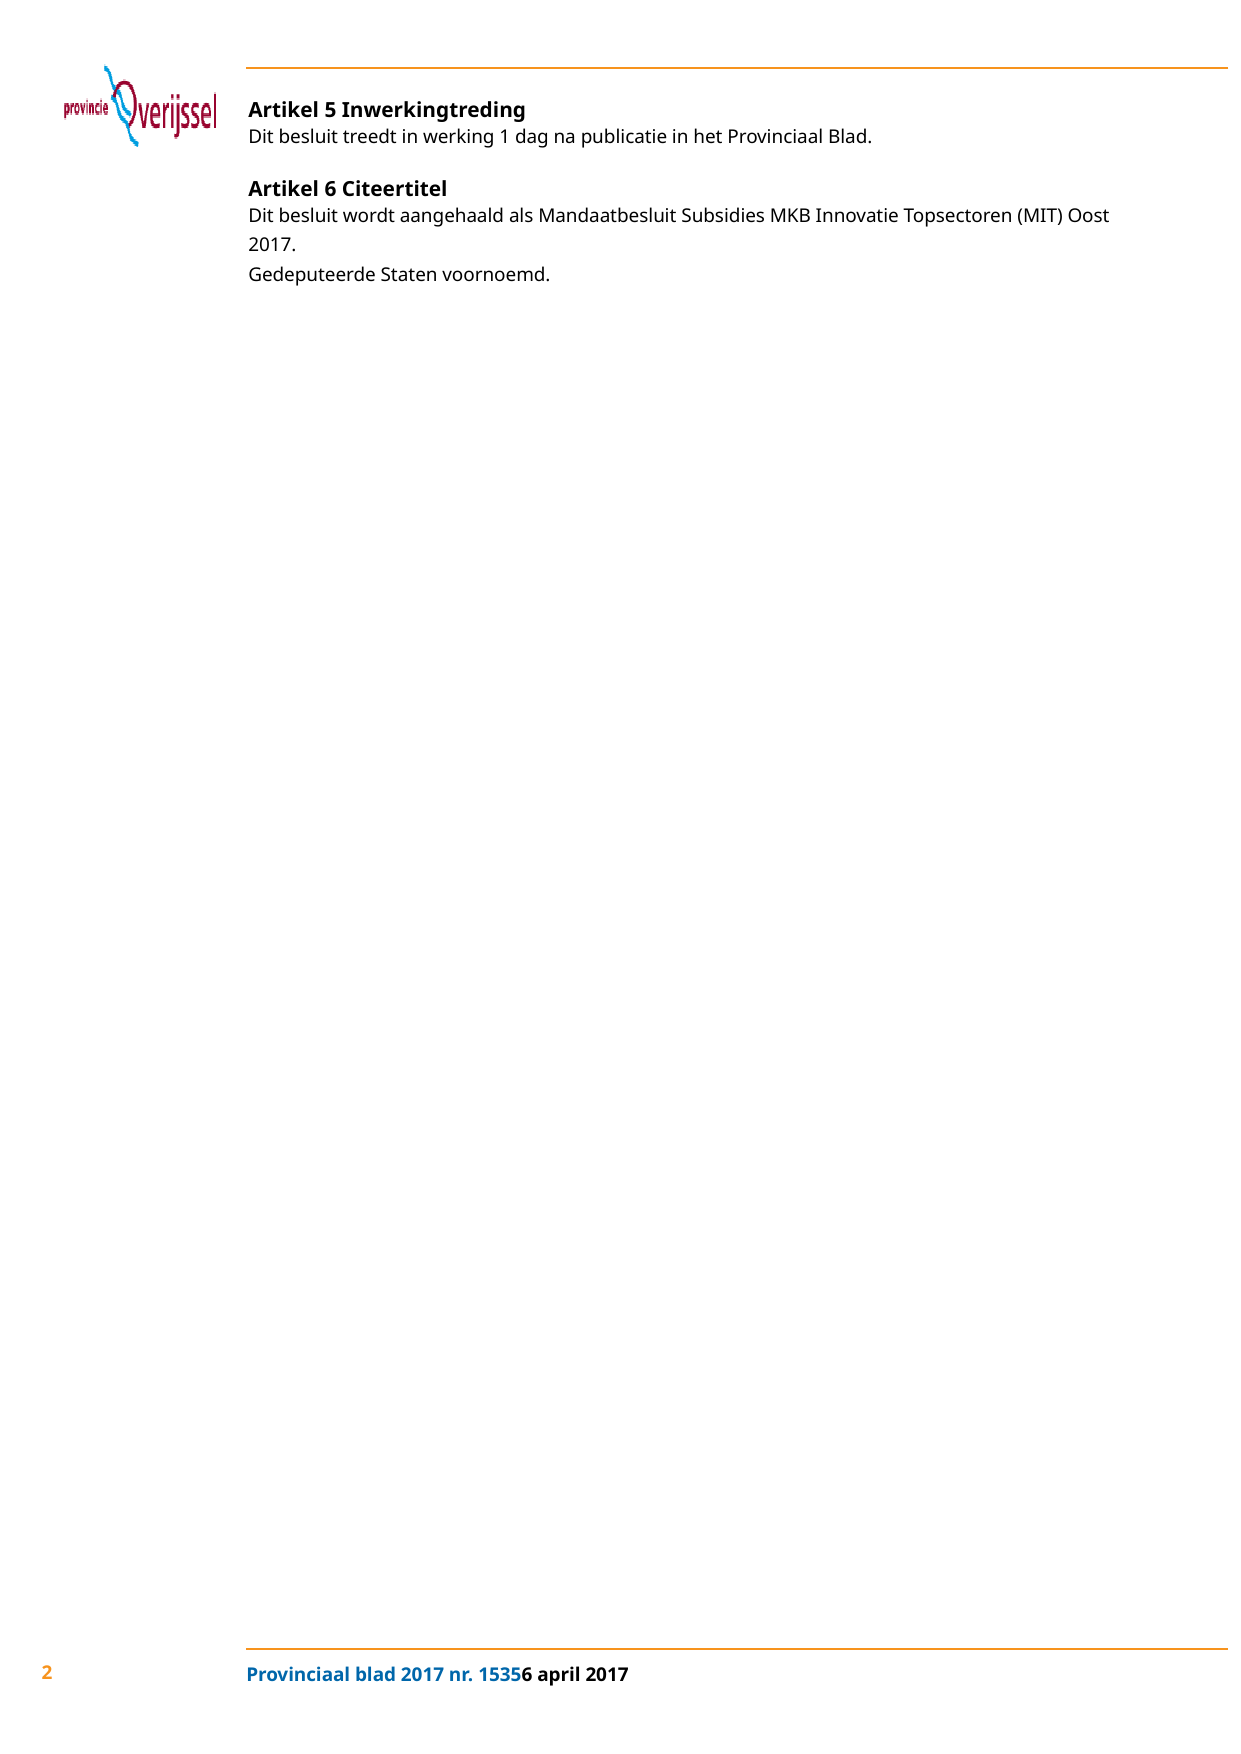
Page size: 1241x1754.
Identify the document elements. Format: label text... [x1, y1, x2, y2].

picture [41, 47, 231, 172]
text Dit besluit wordt aangehaald als Mandaatbesluit Subsidies MKB Innovatie Topsectoren (MIT) Oost 2017. [248, 202, 1152, 257]
text Dit besluit treedt in werking 1 dag na publicatie in het Provinciaal Blad. [248, 123, 1152, 149]
text Gedeputeerde Staten voornoemd. [248, 261, 1152, 287]
text Artikel 5 Inwerkingtreding [248, 95, 1152, 123]
text Artikel 6 Citeertitel [248, 174, 1152, 202]
